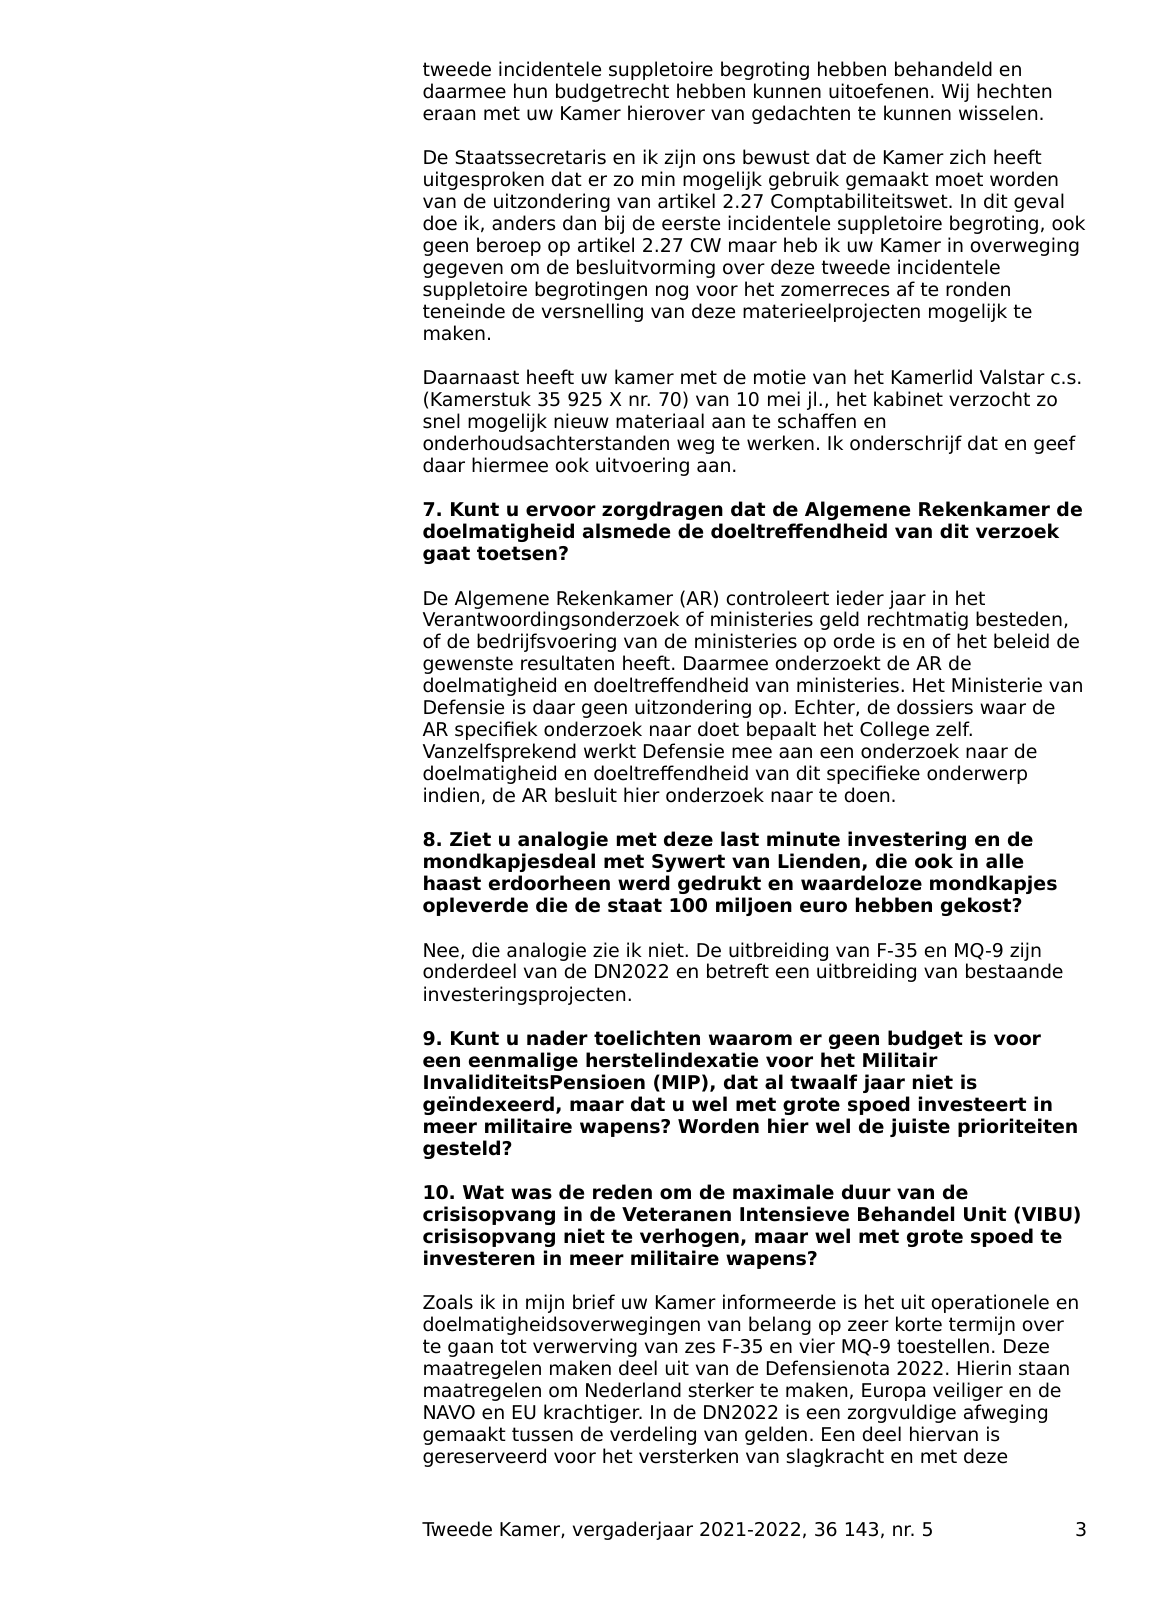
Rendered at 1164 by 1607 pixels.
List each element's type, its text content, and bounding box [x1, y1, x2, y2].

text Daarnaast heeft uw kamer met de motie van het Kamerlid Valstar c.s. (Kamerstuk 35 925 X nr. 70) van 10 mei jl., het kabinet verzocht zo snel mogelijk nieuw materiaal aan te schaffen en onderhoudsachterstanden weg te werken. Ik onderschrijf dat en geef daar hiermee ook uitvoering aan. [422, 367, 1087, 477]
text Nee, die analogie zie ik niet. De uitbreiding van F-35 en MQ-9 zijn onderdeel van de DN2022 en betreft een uitbreiding van bestaande investeringsprojecten. [422, 939, 1087, 1005]
text De Algemene Rekenkamer (AR) controleert ieder jaar in het Verantwoordingsonderzoek of ministeries geld rechtmatig besteden, of de bedrijfsvoering van de ministeries op orde is en of het beleid de gewenste resultaten heeft. Daarmee onderzoekt de AR de doelmatigheid en doeltreffendheid van ministeries. Het Ministerie van Defensie is daar geen uitzondering op. Echter, de dossiers waar de AR specifiek onderzoek naar doet bepaalt het College zelf. Vanzelfsprekend werkt Defensie mee aan een onderzoek naar de doelmatigheid en doeltreffendheid van dit specifieke onderwerp indien, de AR besluit hier onderzoek naar te doen. [422, 587, 1087, 807]
text 7. Kunt u ervoor zorgdragen dat de Algemene Rekenkamer de doelmatigheid alsmede de doeltreffendheid van dit verzoek gaat toetsen? [422, 499, 1087, 565]
text 9. Kunt u nader toelichten waarom er geen budget is voor een eenmalige herstelindexatie voor het Militair InvaliditeitsPensioen (MIP), dat al twaalf jaar niet is geïndexeerd, maar dat u wel met grote spoed investeert in meer militaire wapens? Worden hier wel de juiste prioriteiten gesteld? [422, 1028, 1087, 1159]
text tweede incidentele suppletoire begroting hebben behandeld en daarmee hun budgetrecht hebben kunnen uitoefenen. Wij hechten eraan met uw Kamer hierover van gedachten te kunnen wisselen. [422, 59, 1087, 125]
text 8. Ziet u analogie met deze last minute investering en de mondkapjesdeal met Sywert van Lienden, die ook in alle haast erdoorheen werd gedrukt en waardeloze mondkapjes opleverde die de staat 100 miljoen euro hebben gekost? [422, 829, 1087, 917]
text De Staatssecretaris en ik zijn ons bewust dat de Kamer zich heeft uitgesproken dat er zo min mogelijk gebruik gemaakt moet worden van de uitzondering van artikel 2.27 Comptabiliteitswet. In dit geval doe ik, anders dan bij de eerste incidentele suppletoire begroting, ook geen beroep op artikel 2.27 CW maar heb ik uw Kamer in overweging gegeven om de besluitvorming over deze tweede incidentele suppletoire begrotingen nog voor het zomerreces af te ronden teneinde de versnelling van deze materieelprojecten mogelijk te maken. [422, 147, 1087, 345]
text Zoals ik in mijn brief uw Kamer informeerde is het uit operationele en doelmatigheidsoverwegingen van belang op zeer korte termijn over te gaan tot verwerving van zes F-35 en vier MQ-9 toestellen. Deze maatregelen maken deel uit van de Defensienota 2022. Hierin staan maatregelen om Nederland sterker te maken, Europa veiliger en de NAVO en EU krachtiger. In de DN2022 is een zorgvuldige afweging gemaakt tussen de verdeling van gelden. Een deel hiervan is gereserveerd voor het versterken van slagkracht en met deze [422, 1292, 1087, 1468]
text 10. Wat was de reden om de maximale duur van de crisisopvang in de Veteranen Intensieve Behandel Unit (VIBU) crisisopvang niet te verhogen, maar wel met grote spoed te investeren in meer militaire wapens? [422, 1182, 1087, 1269]
